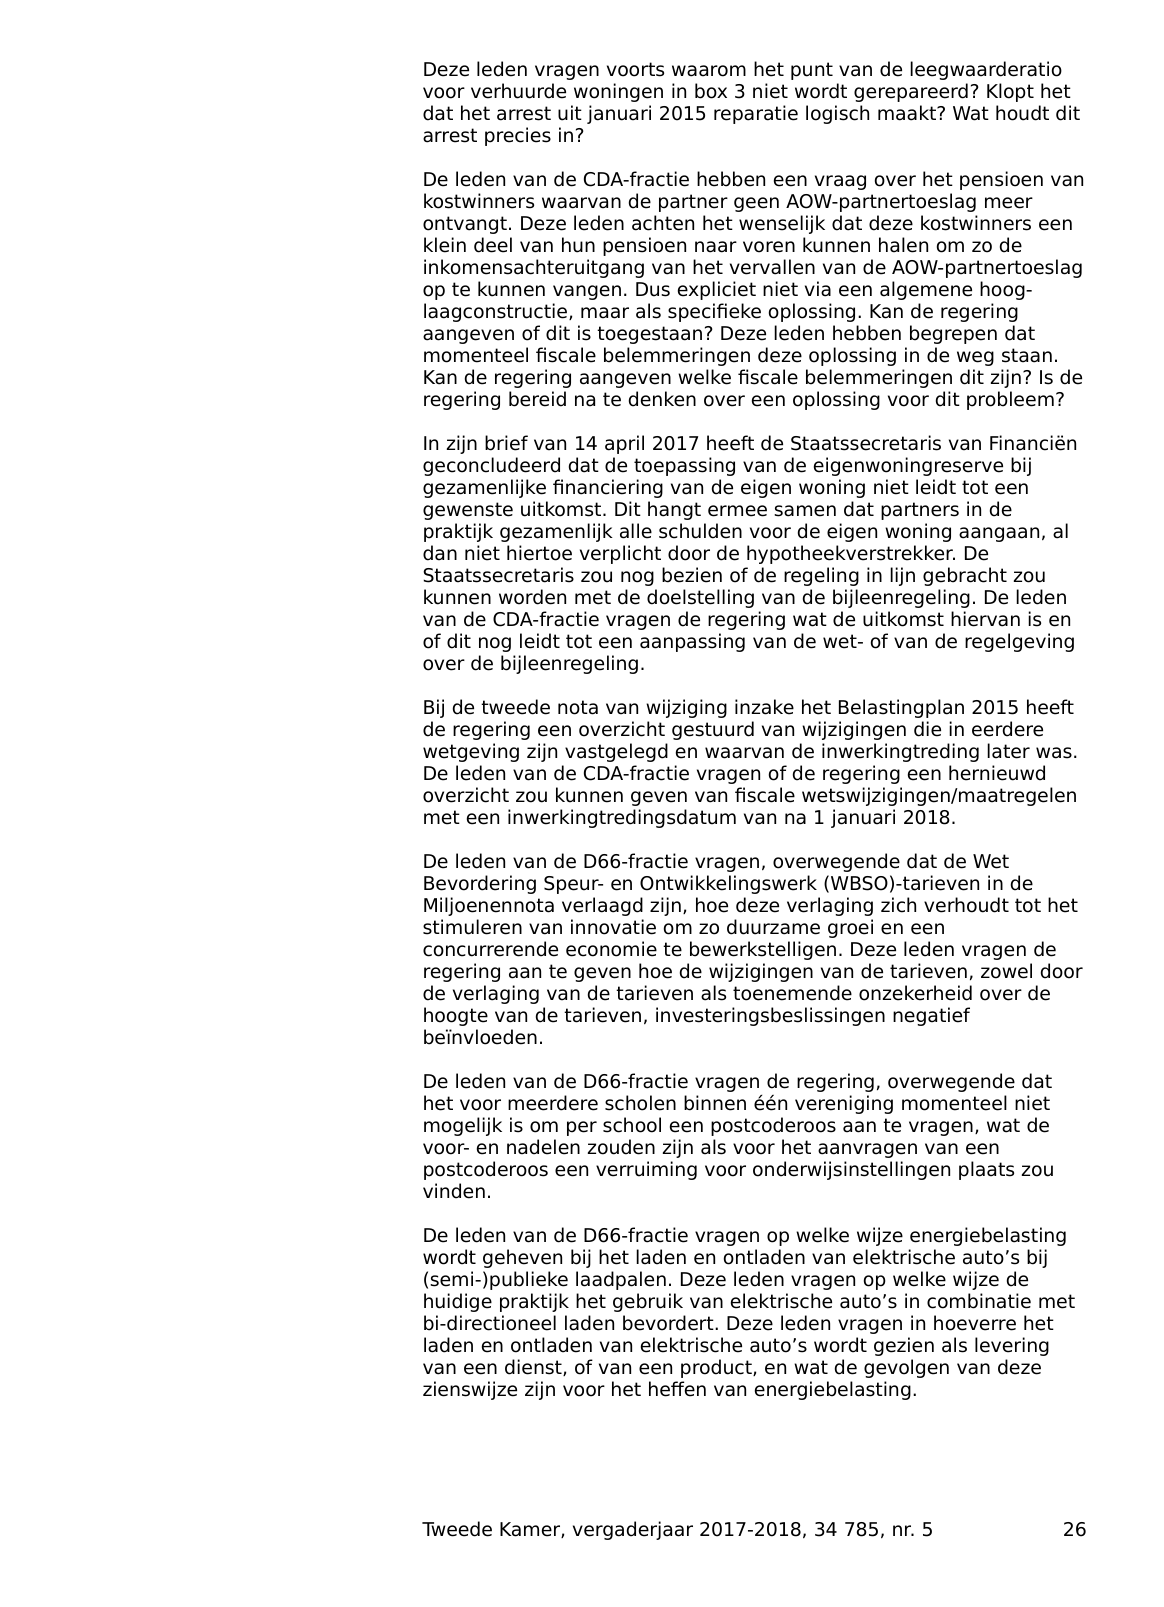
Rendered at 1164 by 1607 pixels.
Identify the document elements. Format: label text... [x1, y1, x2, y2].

text Deze leden vragen voorts waarom het punt van de leegwaarderatio voor verhuurde woningen in box 3 niet wordt gerepareerd? Klopt het dat het arrest uit januari 2015 reparatie logisch maakt? Wat houdt dit arrest precies in? [422, 59, 1087, 147]
text De leden van de CDA-fractie hebben een vraag over het pensioen van kostwinners waarvan de partner geen AOW-partnertoeslag meer ontvangt. Deze leden achten het wenselijk dat deze kostwinners een klein deel van hun pensioen naar voren kunnen halen om zo de inkomensachteruitgang van het vervallen van de AOW-partnertoeslag op te kunnen vangen. Dus expliciet niet via een algemene hoog-laagconstructie, maar als specifieke oplossing. Kan de regering aangeven of dit is toegestaan? Deze leden hebben begrepen dat momenteel fiscale belemmeringen deze oplossing in de weg staan. Kan de regering aangeven welke fiscale belemmeringen dit zijn? Is de regering bereid na te denken over een oplossing voor dit probleem? [422, 169, 1087, 411]
text De leden van de D66-fractie vragen, overwegende dat de Wet Bevordering Speur- en Ontwikkelingswerk (WBSO)-tarieven in de Miljoenennota verlaagd zijn, hoe deze verlaging zich verhoudt tot het stimuleren van innovatie om zo duurzame groei en een concurrerende economie te bewerkstelligen. Deze leden vragen de regering aan te geven hoe de wijzigingen van de tarieven, zowel door de verlaging van de tarieven als toenemende onzekerheid over de hoogte van de tarieven, investeringsbeslissingen negatief beïnvloeden. [422, 851, 1087, 1049]
text De leden van de D66-fractie vragen op welke wijze energiebelasting wordt geheven bij het laden en ontladen van elektrische auto’s bij (semi-)publieke laadpalen. Deze leden vragen op welke wijze de huidige praktijk het gebruik van elektrische auto’s in combinatie met bi-directioneel laden bevordert. Deze leden vragen in hoeverre het laden en ontladen van elektrische auto’s wordt gezien als levering van een dienst, of van een product, en wat de gevolgen van deze zienswijze zijn voor het heffen van energiebelasting. [422, 1225, 1087, 1401]
text In zijn brief van 14 april 2017 heeft de Staatssecretaris van Financiën geconcludeerd dat de toepassing van de eigenwoningreserve bij gezamenlijke financiering van de eigen woning niet leidt tot een gewenste uitkomst. Dit hangt ermee samen dat partners in de praktijk gezamenlijk alle schulden voor de eigen woning aangaan, al dan niet hiertoe verplicht door de hypotheekverstrekker. De Staatssecretaris zou nog bezien of de regeling in lijn gebracht zou kunnen worden met de doelstelling van de bijleenregeling. De leden van de CDA-fractie vragen de regering wat de uitkomst hiervan is en of dit nog leidt tot een aanpassing van de wet- of van de regelgeving over de bijleenregeling. [422, 433, 1087, 675]
text Bij de tweede nota van wijziging inzake het Belastingplan 2015 heeft de regering een overzicht gestuurd van wijzigingen die in eerdere wetgeving zijn vastgelegd en waarvan de inwerkingtreding later was. De leden van de CDA-fractie vragen of de regering een hernieuwd overzicht zou kunnen geven van fiscale wetswijzigingen/maatregelen met een inwerkingtredingsdatum van na 1 januari 2018. [422, 697, 1087, 829]
text De leden van de D66-fractie vragen de regering, overwegende dat het voor meerdere scholen binnen één vereniging momenteel niet mogelijk is om per school een postcoderoos aan te vragen, wat de voor- en nadelen zouden zijn als voor het aanvragen van een postcoderoos een verruiming voor onderwijsinstellingen plaats zou vinden. [422, 1071, 1087, 1203]
